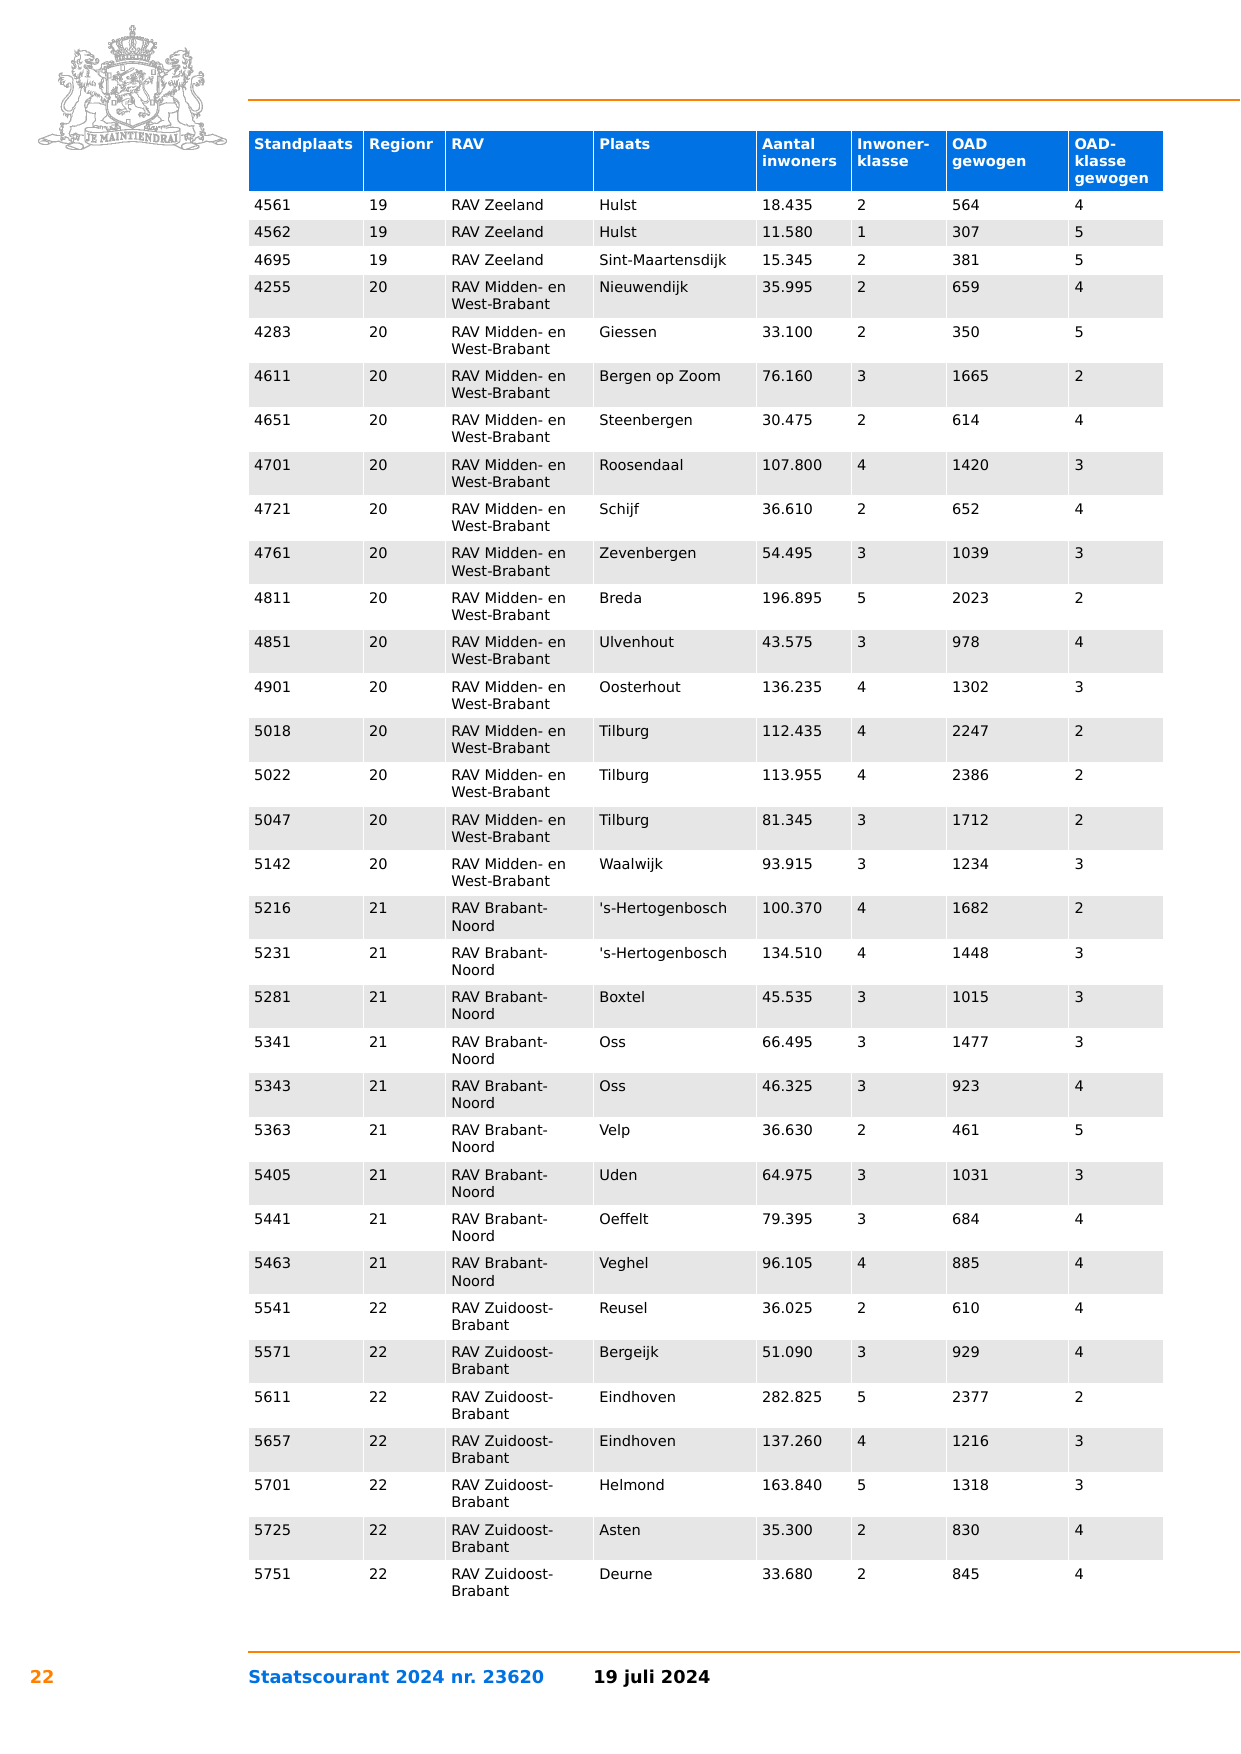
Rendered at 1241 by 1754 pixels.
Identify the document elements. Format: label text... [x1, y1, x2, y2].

table_cell RAV Zeeland [446, 220, 593, 246]
table_cell 1039 [947, 541, 1068, 584]
table_cell 652 [947, 496, 1068, 540]
table_cell 36.610 [757, 496, 851, 540]
table_cell 2 [1069, 896, 1163, 939]
table_cell 20 [364, 674, 445, 717]
table_cell 5341 [249, 1029, 363, 1072]
table_cell 96.105 [757, 1251, 851, 1294]
table_cell 30.475 [757, 408, 851, 451]
table_cell RAV Midden- en West-Brabant [446, 319, 593, 362]
table_cell RAV Midden- en West-Brabant [446, 585, 593, 628]
table_cell 5 [1069, 319, 1163, 362]
table_cell 20 [364, 275, 445, 318]
table_cell 5725 [249, 1517, 363, 1560]
table_cell 5231 [249, 940, 363, 983]
table_cell Helmond [594, 1473, 756, 1516]
table_cell 830 [947, 1517, 1068, 1560]
table_cell 4 [852, 763, 946, 806]
table_cell RAV Brabant-Noord [446, 985, 593, 1028]
table_cell 5441 [249, 1206, 363, 1250]
table_cell RAV Midden- en West-Brabant [446, 408, 593, 451]
table_cell 3 [852, 1206, 946, 1250]
table_cell 's-Hertogenbosch [594, 896, 756, 939]
table_cell 15.345 [757, 247, 851, 273]
table_header OAD-klasse gewogen [1069, 131, 1163, 191]
table_cell RAV Brabant-Noord [446, 1206, 593, 1250]
table_cell 100.370 [757, 896, 851, 939]
table_cell 93.915 [757, 851, 851, 895]
table_cell RAV Zuidoost-Brabant [446, 1561, 593, 1605]
table_cell 81.345 [757, 807, 851, 850]
table_cell Breda [594, 585, 756, 628]
table_cell 2 [852, 319, 946, 362]
table_cell 564 [947, 192, 1068, 219]
table_cell 4 [1069, 1073, 1163, 1117]
table_cell RAV Zuidoost-Brabant [446, 1428, 593, 1472]
table_cell RAV Brabant-Noord [446, 1118, 593, 1161]
table_cell 163.840 [757, 1473, 851, 1516]
table_cell Veghel [594, 1251, 756, 1294]
table_cell 659 [947, 275, 1068, 318]
table_cell 1031 [947, 1162, 1068, 1205]
table_cell 4 [852, 452, 946, 495]
table_cell 33.100 [757, 319, 851, 362]
table_cell 33.680 [757, 1561, 851, 1605]
table_cell 21 [364, 1206, 445, 1250]
table_cell 2 [1069, 807, 1163, 850]
table_header Standplaats [249, 131, 363, 191]
table_cell 21 [364, 1251, 445, 1294]
table_cell 20 [364, 319, 445, 362]
table_cell 3 [852, 541, 946, 584]
table_cell RAV Zuidoost-Brabant [446, 1473, 593, 1516]
table_cell Roosendaal [594, 452, 756, 495]
table_cell 4 [1069, 630, 1163, 673]
table_cell 1712 [947, 807, 1068, 850]
table_cell 5 [1069, 1118, 1163, 1161]
table_cell 20 [364, 496, 445, 540]
table_cell Zevenbergen [594, 541, 756, 584]
table_cell Asten [594, 1517, 756, 1560]
table_cell 5571 [249, 1340, 363, 1383]
table_cell 4 [852, 1428, 946, 1472]
table_cell 2 [852, 1561, 946, 1605]
table_cell Oss [594, 1073, 756, 1117]
table_cell 5751 [249, 1561, 363, 1605]
table_cell 36.025 [757, 1295, 851, 1338]
table_cell 1318 [947, 1473, 1068, 1516]
table_cell 461 [947, 1118, 1068, 1161]
table_cell 845 [947, 1561, 1068, 1605]
table_cell 1 [852, 220, 946, 246]
table_cell 20 [364, 807, 445, 850]
table_cell 18.435 [757, 192, 851, 219]
table_cell 136.235 [757, 674, 851, 717]
table_cell 4761 [249, 541, 363, 584]
table_cell 3 [1069, 940, 1163, 983]
table_cell 4 [852, 1251, 946, 1294]
table_cell 2023 [947, 585, 1068, 628]
table_cell 3 [852, 363, 946, 407]
table_cell 4651 [249, 408, 363, 451]
table_cell 35.300 [757, 1517, 851, 1560]
table_cell 4 [852, 718, 946, 762]
table_cell 21 [364, 1073, 445, 1117]
table_cell 5 [852, 1473, 946, 1516]
table_cell 2 [852, 1295, 946, 1338]
table_cell RAV Midden- en West-Brabant [446, 275, 593, 318]
table_cell 21 [364, 1162, 445, 1205]
table_cell 45.535 [757, 985, 851, 1028]
table_cell Eindhoven [594, 1428, 756, 1472]
table_cell 929 [947, 1340, 1068, 1383]
table_cell 2 [852, 1118, 946, 1161]
table_cell Hulst [594, 192, 756, 219]
table_cell 978 [947, 630, 1068, 673]
table_cell 196.895 [757, 585, 851, 628]
table_cell 4851 [249, 630, 363, 673]
table_cell 381 [947, 247, 1068, 273]
table_cell 20 [364, 541, 445, 584]
table_cell RAV Brabant-Noord [446, 896, 593, 939]
table_cell 4611 [249, 363, 363, 407]
table_cell 5343 [249, 1073, 363, 1117]
table_cell 22 [364, 1428, 445, 1472]
table_cell 2 [1069, 718, 1163, 762]
table_cell Oosterhout [594, 674, 756, 717]
table_cell RAV Midden- en West-Brabant [446, 541, 593, 584]
table_cell Sint-Maartensdijk [594, 247, 756, 273]
table_cell 2 [852, 275, 946, 318]
table_cell 3 [1069, 452, 1163, 495]
table_cell 885 [947, 1251, 1068, 1294]
table_cell 3 [852, 1029, 946, 1072]
table_cell 5 [1069, 247, 1163, 273]
table_cell 2 [1069, 363, 1163, 407]
table_cell 3 [1069, 851, 1163, 895]
table_cell 4255 [249, 275, 363, 318]
table_cell RAV Midden- en West-Brabant [446, 807, 593, 850]
table_cell 5463 [249, 1251, 363, 1294]
table_cell Reusel [594, 1295, 756, 1338]
table_cell RAV Midden- en West-Brabant [446, 674, 593, 717]
table_cell 350 [947, 319, 1068, 362]
table_cell Steenbergen [594, 408, 756, 451]
table_cell RAV Zeeland [446, 247, 593, 273]
table_cell 36.630 [757, 1118, 851, 1161]
table_cell 134.510 [757, 940, 851, 983]
table_cell 5363 [249, 1118, 363, 1161]
table_cell 5281 [249, 985, 363, 1028]
table_cell Hulst [594, 220, 756, 246]
table_cell Velp [594, 1118, 756, 1161]
table_cell Schijf [594, 496, 756, 540]
table_cell 5701 [249, 1473, 363, 1516]
table_cell 3 [1069, 1162, 1163, 1205]
table_cell 107.800 [757, 452, 851, 495]
table_cell 20 [364, 408, 445, 451]
table_cell 3 [1069, 985, 1163, 1028]
table_cell 21 [364, 940, 445, 983]
table_cell 2 [852, 247, 946, 273]
table_cell 19 [364, 192, 445, 219]
table_cell 54.495 [757, 541, 851, 584]
table_cell 610 [947, 1295, 1068, 1338]
table_cell Uden [594, 1162, 756, 1205]
table_cell 5611 [249, 1384, 363, 1427]
table_cell 43.575 [757, 630, 851, 673]
table_cell RAV Zuidoost-Brabant [446, 1517, 593, 1560]
table_cell 137.260 [757, 1428, 851, 1472]
picture [38, 25, 227, 150]
table_cell 4 [852, 896, 946, 939]
table_cell 46.325 [757, 1073, 851, 1117]
table_cell 1302 [947, 674, 1068, 717]
table_cell 2 [852, 1517, 946, 1560]
table_cell Boxtel [594, 985, 756, 1028]
table_cell 22 [364, 1295, 445, 1338]
table_header RAV [446, 131, 593, 191]
table_cell 4901 [249, 674, 363, 717]
table_cell Nieuwendijk [594, 275, 756, 318]
table_cell 20 [364, 363, 445, 407]
table_cell 614 [947, 408, 1068, 451]
table_cell 4 [1069, 496, 1163, 540]
table_cell RAV Brabant-Noord [446, 1029, 593, 1072]
table_cell Bergen op Zoom [594, 363, 756, 407]
table_cell 22 [364, 1473, 445, 1516]
table_cell 35.995 [757, 275, 851, 318]
table_cell 1665 [947, 363, 1068, 407]
table_cell 4561 [249, 192, 363, 219]
table_cell 20 [364, 452, 445, 495]
table_header Plaats [594, 131, 756, 191]
table_cell 4 [1069, 1295, 1163, 1338]
table_cell RAV Midden- en West-Brabant [446, 630, 593, 673]
table_cell 2 [852, 408, 946, 451]
table_cell 3 [852, 807, 946, 850]
table_cell Giessen [594, 319, 756, 362]
table_cell 4701 [249, 452, 363, 495]
table_cell 113.955 [757, 763, 851, 806]
table_cell 4 [1069, 408, 1163, 451]
table_cell 22 [364, 1561, 445, 1605]
table_cell 5018 [249, 718, 363, 762]
table_cell 4 [852, 940, 946, 983]
table_cell 1216 [947, 1428, 1068, 1472]
table_cell 64.975 [757, 1162, 851, 1205]
table_cell 1015 [947, 985, 1068, 1028]
table_cell 4721 [249, 496, 363, 540]
table_cell 282.825 [757, 1384, 851, 1427]
table_cell 3 [1069, 1428, 1163, 1472]
table_cell 20 [364, 851, 445, 895]
table_cell 4 [1069, 275, 1163, 318]
table_cell 20 [364, 585, 445, 628]
table_cell 1477 [947, 1029, 1068, 1072]
table_cell RAV Midden- en West-Brabant [446, 363, 593, 407]
table_cell 2 [1069, 1384, 1163, 1427]
table_cell Deurne [594, 1561, 756, 1605]
table_cell 5022 [249, 763, 363, 806]
table_cell 19 [364, 220, 445, 246]
table_cell 5 [852, 1384, 946, 1427]
table_header OAD gewogen [947, 131, 1068, 191]
table_cell 4 [1069, 1340, 1163, 1383]
table_cell RAV Brabant-Noord [446, 940, 593, 983]
table_header Aantal inwoners [757, 131, 851, 191]
table_cell 5 [852, 585, 946, 628]
table_header Inwoner-klasse [852, 131, 946, 191]
table_cell 3 [852, 1162, 946, 1205]
table_cell 22 [364, 1517, 445, 1560]
table_cell 684 [947, 1206, 1068, 1250]
table_cell 5142 [249, 851, 363, 895]
table_cell 79.395 [757, 1206, 851, 1250]
table_cell 3 [1069, 1473, 1163, 1516]
table_cell Bergeijk [594, 1340, 756, 1383]
table_cell 5216 [249, 896, 363, 939]
table_cell RAV Brabant-Noord [446, 1162, 593, 1205]
table_cell 21 [364, 985, 445, 1028]
table_cell 20 [364, 763, 445, 806]
table_cell 4283 [249, 319, 363, 362]
table_cell 307 [947, 220, 1068, 246]
table_cell 5047 [249, 807, 363, 850]
table_cell 's-Hertogenbosch [594, 940, 756, 983]
table_cell 3 [852, 1340, 946, 1383]
table_cell 1420 [947, 452, 1068, 495]
table_cell Waalwijk [594, 851, 756, 895]
table_cell 5 [1069, 220, 1163, 246]
table_cell 3 [852, 630, 946, 673]
table_cell 4811 [249, 585, 363, 628]
table_cell 4 [852, 674, 946, 717]
table_cell Oss [594, 1029, 756, 1072]
table_cell 5657 [249, 1428, 363, 1472]
table_cell RAV Midden- en West-Brabant [446, 763, 593, 806]
table_cell RAV Midden- en West-Brabant [446, 851, 593, 895]
table_cell 3 [1069, 1029, 1163, 1072]
table_cell 2 [852, 496, 946, 540]
table_cell RAV Zeeland [446, 192, 593, 219]
table_cell Eindhoven [594, 1384, 756, 1427]
table_cell 21 [364, 896, 445, 939]
table_cell 11.580 [757, 220, 851, 246]
table_cell 3 [1069, 674, 1163, 717]
table_cell 22 [364, 1340, 445, 1383]
table_cell 2247 [947, 718, 1068, 762]
table_cell 20 [364, 630, 445, 673]
table_cell Tilburg [594, 718, 756, 762]
table_cell Oeffelt [594, 1206, 756, 1250]
table_cell Tilburg [594, 763, 756, 806]
table_cell 4 [1069, 1517, 1163, 1560]
table_cell 4 [1069, 1561, 1163, 1605]
table_cell 51.090 [757, 1340, 851, 1383]
table_cell RAV Zuidoost-Brabant [446, 1295, 593, 1338]
table_header Regionr [364, 131, 445, 191]
table_cell 2377 [947, 1384, 1068, 1427]
table_cell 5541 [249, 1295, 363, 1338]
table_cell RAV Brabant-Noord [446, 1073, 593, 1117]
table_cell 20 [364, 718, 445, 762]
table_cell 66.495 [757, 1029, 851, 1072]
table_cell RAV Midden- en West-Brabant [446, 718, 593, 762]
table_cell Tilburg [594, 807, 756, 850]
table_cell 1234 [947, 851, 1068, 895]
table_cell 4 [1069, 1251, 1163, 1294]
table_cell 21 [364, 1029, 445, 1072]
table_cell 3 [1069, 541, 1163, 584]
table_cell 2386 [947, 763, 1068, 806]
table_cell 2 [1069, 585, 1163, 628]
table_cell 4 [1069, 192, 1163, 219]
table_cell 112.435 [757, 718, 851, 762]
table_cell 19 [364, 247, 445, 273]
table_cell RAV Brabant-Noord [446, 1251, 593, 1294]
table_cell RAV Zuidoost-Brabant [446, 1384, 593, 1427]
table_cell 5405 [249, 1162, 363, 1205]
table_cell 4562 [249, 220, 363, 246]
table_cell 4 [1069, 1206, 1163, 1250]
table_cell 21 [364, 1118, 445, 1161]
table_cell Ulvenhout [594, 630, 756, 673]
table_cell 3 [852, 985, 946, 1028]
table_cell RAV Midden- en West-Brabant [446, 496, 593, 540]
table_cell 4695 [249, 247, 363, 273]
table_cell 1682 [947, 896, 1068, 939]
table_cell 22 [364, 1384, 445, 1427]
table_cell 76.160 [757, 363, 851, 407]
table_cell RAV Midden- en West-Brabant [446, 452, 593, 495]
table_cell 3 [852, 1073, 946, 1117]
table_cell RAV Zuidoost-Brabant [446, 1340, 593, 1383]
table_cell 3 [852, 851, 946, 895]
table_cell 2 [852, 192, 946, 219]
table_cell 2 [1069, 763, 1163, 806]
table_cell 923 [947, 1073, 1068, 1117]
table_cell 1448 [947, 940, 1068, 983]
